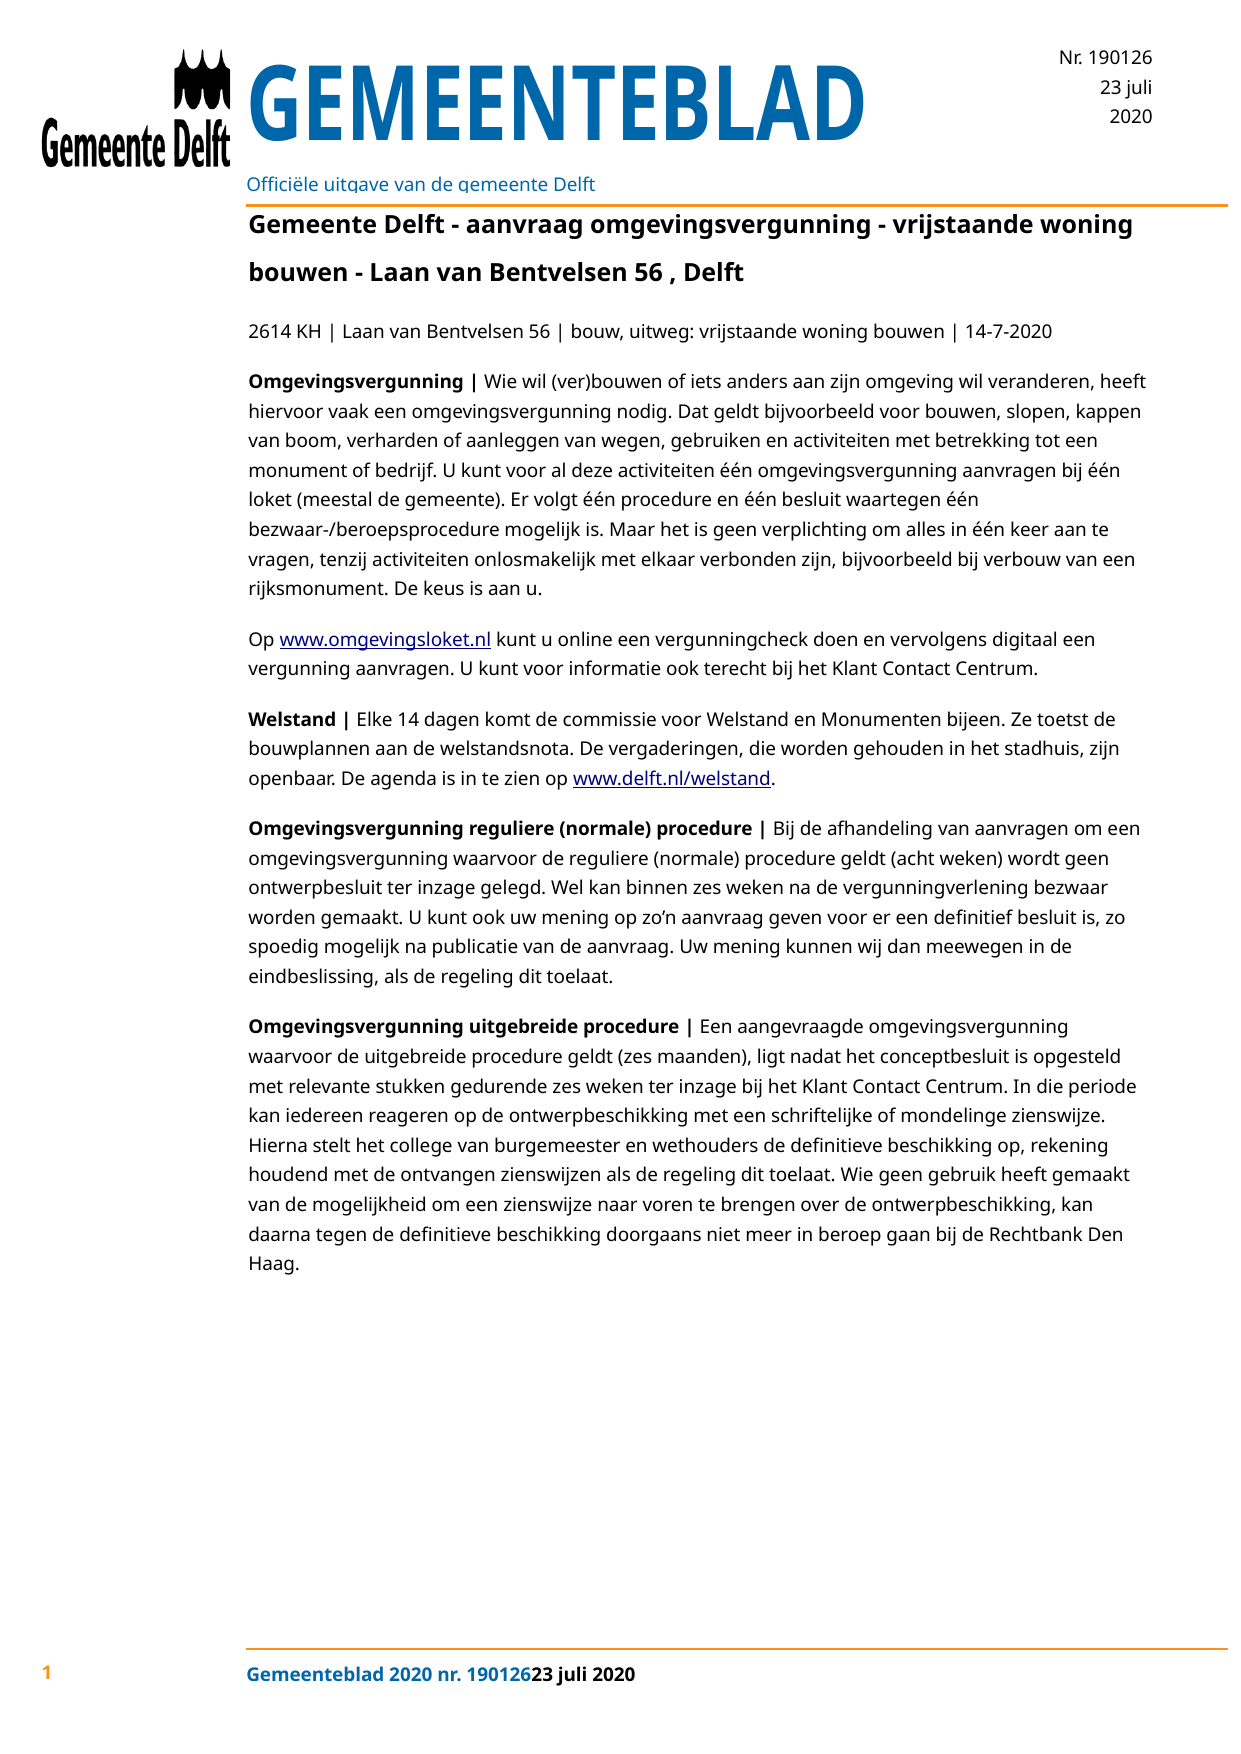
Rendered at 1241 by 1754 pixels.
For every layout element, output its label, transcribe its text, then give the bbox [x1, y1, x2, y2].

text Omgevingsvergunning uitgebreide procedure | Een aangevraagde omgevingsvergunning waarvoor de uitgebreide procedure geldt (zes maanden), ligt nadat het conceptbesluit is opgesteld met relevante stukken gedurende zes weken ter inzage bij het Klant Contact Centrum. In die periode kan iedereen reageren op de ontwerpbeschikking met een schriftelijke of mondelinge zienswijze. Hierna stelt het college van burgemeester en wethouders de definitieve beschikking op, rekening houdend met de ontvangen zienswijzen als de regeling dit toelaat. Wie geen gebruik heeft gemaakt van de mogelijkheid om een zienswijze naar voren te brengen over de ontwerpbeschikking, kan daarna tegen de definitieve beschikking doorgaans niet meer in beroep gaan bij de Rechtbank Den Haag. [248, 1014, 1152, 1276]
text Omgevingsvergunning | Wie wil (ver)bouwen of iets anders aan zijn omgeving wil veranderen, heeft hiervoor vaak een omgevingsvergunning nodig. Dat geldt bijvoorbeeld voor bouwen, slopen, kappen van boom, verharden of aanleggen van wegen, gebruiken en activiteiten met betrekking tot een monument of bedrijf. U kunt voor al deze activiteiten één omgevingsvergunning aanvragen bij één loket (meestal de gemeente). Er volgt één procedure en één besluit waartegen één bezwaar-/beroepsprocedure mogelijk is. Maar het is geen verplichting om alles in één keer aan te vragen, tenzij activiteiten onlosmakelijk met elkaar verbonden zijn, bijvoorbeeld bij verbouw van een rijksmonument. De keus is aan u. [248, 368, 1152, 601]
text Omgevingsvergunning reguliere (normale) procedure | Bij de afhandeling van aanvragen om een omgevingsvergunning waarvoor de reguliere (normale) procedure geldt (acht weken) wordt geen ontwerpbesluit ter inzage gelegd. Wel kan binnen zes weken na de vergunningverlening bezwaar worden gemaakt. U kunt ook uw mening op zo’n aanvraag geven voor er een definitief besluit is, zo spoedig mogelijk na publicatie van de aanvraag. Uw mening kunnen wij dan meewegen in de eindbeslissing, als de regeling dit toelaat. [248, 815, 1152, 989]
text Welstand | Elke 14 dagen komt de commissie voor Welstand en Monumenten bijeen. Ze toetst de bouwplannen aan de welstandsnota. De vergaderingen, die worden gehouden in het stadhuis, zijn openbaar. De agenda is in te zien op www.delft.nl/welstand. [248, 706, 1152, 791]
text Op www.omgevingsloket.nl kunt u online een vergunningcheck doen en vervolgens digitaal een vergunning aanvragen. U kunt voor informatie ook terecht bij het Klant Contact Centrum. [248, 626, 1152, 681]
picture [41, 47, 231, 172]
text Gemeente Delft - aanvraag omgevingsvergunning - vrijstaande woning bouwen - Laan van Bentvelsen 56 , Delft [248, 207, 1152, 288]
text 2614 KH | Laan van Bentvelsen 56 | bouw, uitweg: vrijstaande woning bouwen | 14-7-2020 [248, 318, 1152, 344]
